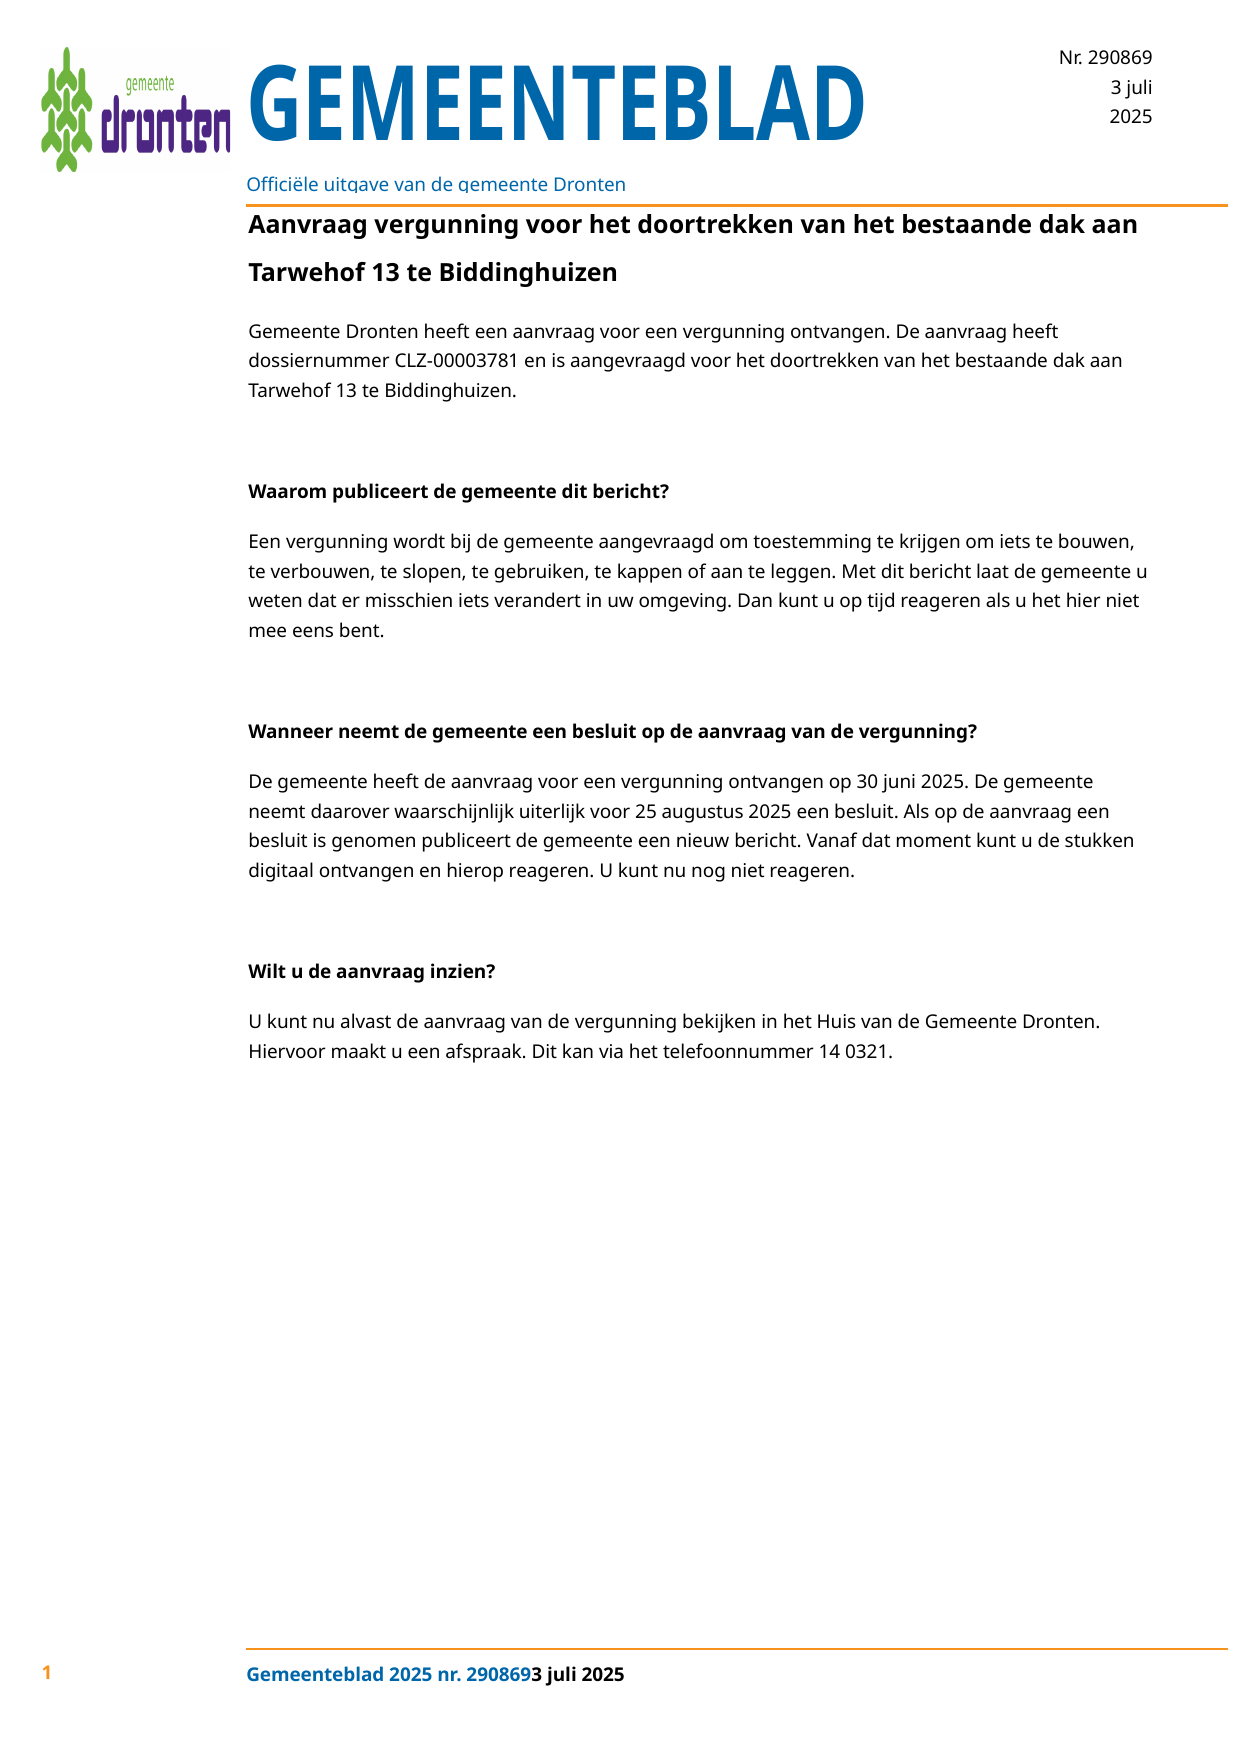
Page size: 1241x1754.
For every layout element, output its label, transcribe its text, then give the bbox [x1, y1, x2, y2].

text Gemeente Dronten heeft een aanvraag voor een vergunning ontvangen. De aanvraag heeft dossiernummer CLZ-00003781 en is aangevraagd voor het doortrekken van het bestaande dak aan Tarwehof 13 te Biddinghuizen. [248, 318, 1152, 403]
text Aanvraag vergunning voor het doortrekken van het bestaande dak aan Tarwehof 13 te Biddinghuizen [248, 207, 1152, 288]
text Een vergunning wordt bij de gemeente aangevraagd om toestemming te krijgen om iets te bouwen, te verbouwen, te slopen, te gebruiken, te kappen of aan te leggen. Met dit bericht laat de gemeente u weten dat er misschien iets verandert in uw omgeving. Dan kunt u op tijd reageren als u het hier niet mee eens bent. [248, 528, 1152, 643]
text U kunt nu alvast de aanvraag van de vergunning bekijken in het Huis van de Gemeente Dronten. Hiervoor maakt u een afspraak. Dit kan via het telefoonnummer 14 0321. [248, 1008, 1152, 1064]
picture [41, 47, 231, 172]
text Wilt u de aanvraag inzien? [248, 958, 1152, 984]
text Wanneer neemt de gemeente een besluit op de aanvraag van de vergunning? [248, 718, 1152, 744]
text Waarom publiceert de gemeente dit bericht? [248, 478, 1152, 504]
text De gemeente heeft de aanvraag voor een vergunning ontvangen op 30 juni 2025. De gemeente neemt daarover waarschijnlijk uiterlijk voor 25 augustus 2025 een besluit. Als op de aanvraag een besluit is genomen publiceert de gemeente een nieuw bericht. Vanaf dat moment kunt u de stukken digitaal ontvangen en hierop reageren. U kunt nu nog niet reageren. [248, 768, 1152, 883]
